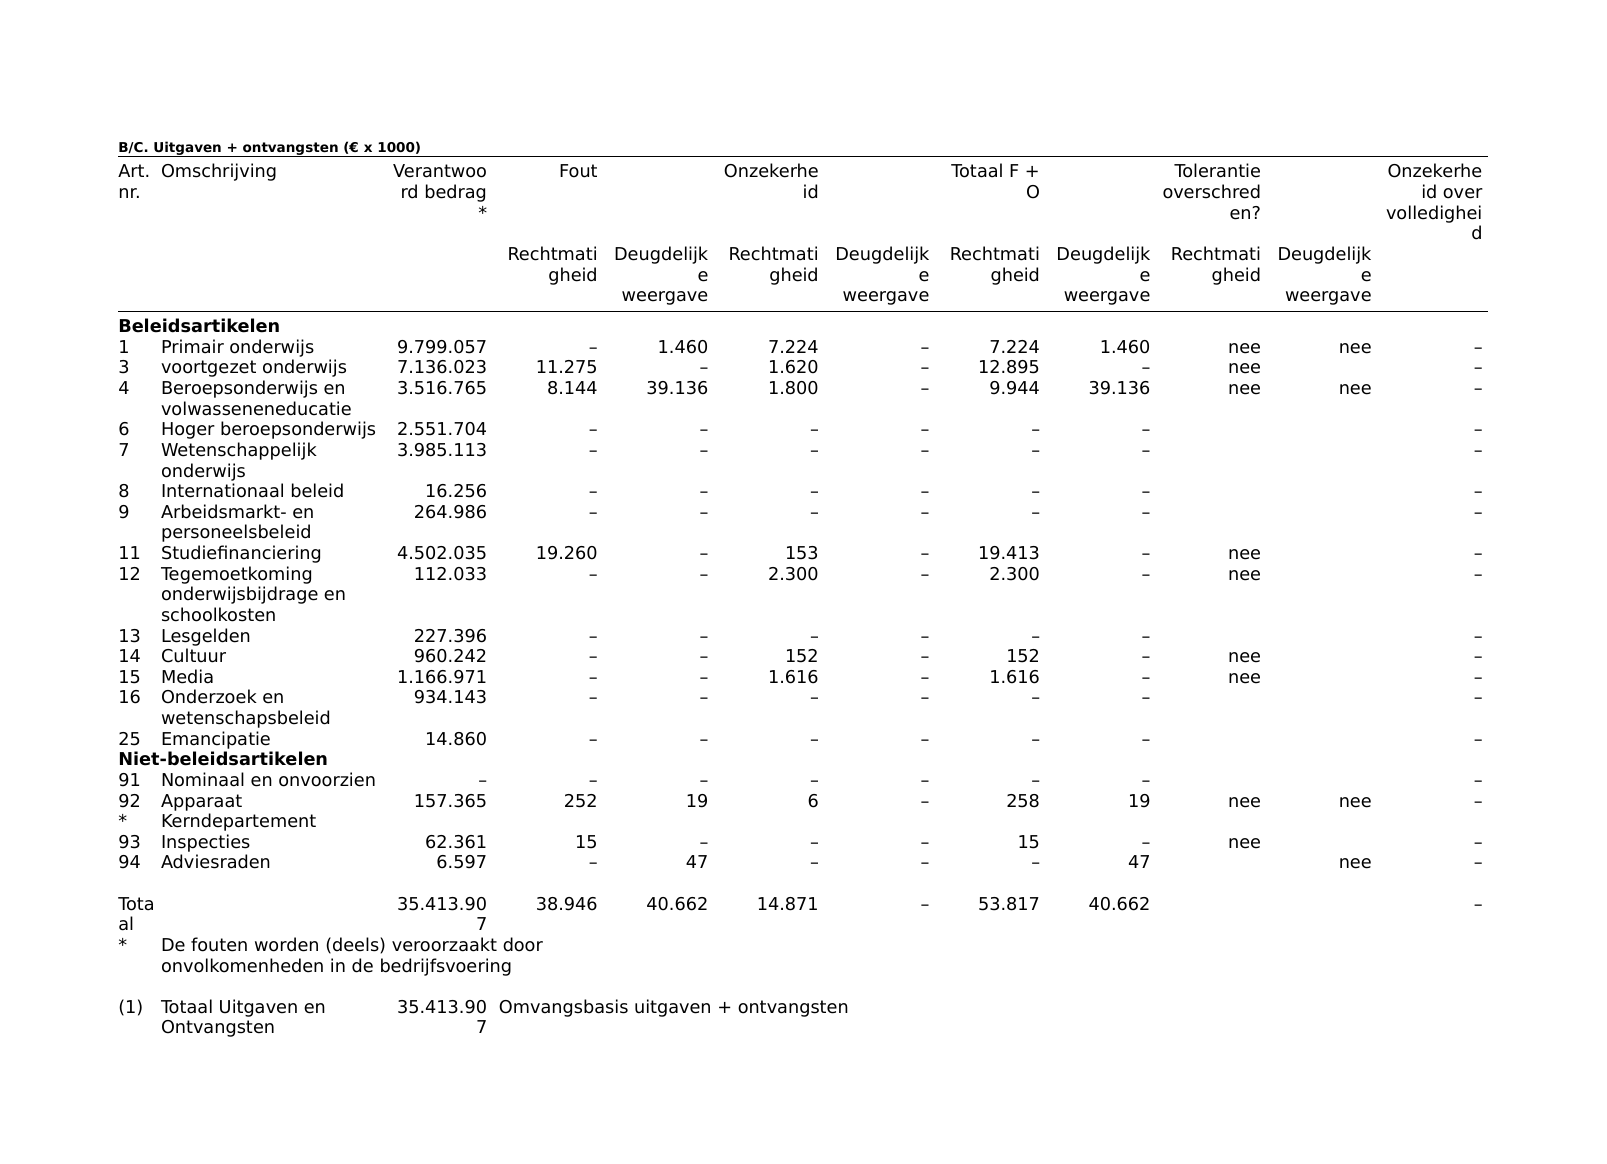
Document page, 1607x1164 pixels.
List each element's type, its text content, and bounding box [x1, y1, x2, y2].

table_cell Tegemoetkoming onderwijsbijdrage en schoolkosten [155, 564, 382, 626]
table_cell 1 [118, 337, 155, 357]
table_cell [935, 873, 1046, 894]
table_cell [493, 873, 603, 894]
table_cell – [825, 626, 935, 646]
table_cell [1267, 502, 1377, 543]
table_cell nee [1156, 791, 1267, 832]
table_cell – [714, 853, 824, 873]
table_cell 11.275 [493, 358, 603, 378]
table_cell 19.260 [493, 543, 603, 564]
table_cell [1267, 419, 1377, 440]
table_cell – [603, 481, 714, 502]
table_cell 35.413.907 [382, 997, 493, 1038]
table_cell 38.946 [493, 894, 603, 935]
table_cell nee [1267, 337, 1377, 357]
table_cell Onzekerheid over volledigheid [1377, 157, 1488, 244]
table_cell – [1046, 358, 1156, 378]
table_cell – [935, 688, 1046, 729]
table_cell [1377, 997, 1488, 1038]
table_cell [1377, 976, 1488, 997]
table_cell 62.361 [382, 832, 493, 852]
table_cell – [1377, 378, 1488, 419]
table_cell 157.365 [382, 791, 493, 832]
table_cell 9 [118, 502, 155, 543]
table_cell [155, 873, 382, 894]
table_cell 8 [118, 481, 155, 502]
table_cell 12 [118, 564, 155, 626]
table_cell – [825, 337, 935, 357]
table_cell [1267, 832, 1377, 852]
table_cell [1267, 646, 1377, 667]
table_cell [1156, 873, 1267, 894]
table_cell [155, 976, 382, 997]
table_cell 16 [118, 688, 155, 729]
table_cell Primair onderwijs [155, 337, 382, 357]
table_cell – [825, 832, 935, 852]
table_cell 1.460 [603, 337, 714, 357]
table_cell Internationaal beleid [155, 481, 382, 502]
table_cell Arbeidsmarkt- en personeelsbeleid [155, 502, 382, 543]
table_cell – [493, 419, 603, 440]
table_cell 91 [118, 770, 155, 791]
table_cell nee [1156, 832, 1267, 852]
table_cell 6.597 [382, 853, 493, 873]
table_cell – [493, 853, 603, 873]
table_cell – [1046, 646, 1156, 667]
table_cell Niet-beleidsartikelen [118, 749, 603, 770]
table_cell Deugdelijke weergave [1267, 244, 1377, 311]
table_cell 12.895 [935, 358, 1046, 378]
table_cell – [603, 358, 714, 378]
table_cell nee [1156, 378, 1267, 419]
table_cell [1267, 564, 1377, 626]
table_cell [825, 976, 935, 997]
table_cell 153 [714, 543, 824, 564]
table_cell [1267, 749, 1377, 770]
table_cell – [714, 832, 824, 852]
table_cell [935, 935, 1046, 976]
table_cell – [1046, 626, 1156, 646]
table_cell – [825, 419, 935, 440]
table_cell – [825, 440, 935, 481]
table_cell [603, 749, 714, 770]
table_cell – [1046, 543, 1156, 564]
table_cell – [603, 564, 714, 626]
table_cell – [493, 770, 603, 791]
table_cell [1267, 667, 1377, 687]
table_cell – [1377, 543, 1488, 564]
table_cell – [935, 626, 1046, 646]
table_cell nee [1156, 337, 1267, 357]
table_cell – [493, 337, 603, 357]
table_cell 2.551.704 [382, 419, 493, 440]
table_cell [493, 976, 603, 997]
table_cell voortgezet onderwijs [155, 358, 382, 378]
table_cell [1156, 770, 1267, 791]
table_cell – [825, 378, 935, 419]
table_cell [1156, 481, 1267, 502]
table_cell – [603, 667, 714, 687]
table_cell [603, 976, 714, 997]
table_cell nee [1267, 791, 1377, 832]
table_cell [382, 976, 493, 997]
table_cell 152 [714, 646, 824, 667]
table_cell 92 * [118, 791, 155, 832]
table_cell – [714, 502, 824, 543]
table_cell nee [1156, 646, 1267, 667]
table_cell [935, 312, 1046, 337]
table_cell Wetenschappelijk onderwijs [155, 440, 382, 481]
table_cell nee [1156, 667, 1267, 687]
table_cell – [825, 729, 935, 749]
table_cell – [493, 729, 603, 749]
table_cell [1046, 312, 1156, 337]
table_cell 1.166.971 [382, 667, 493, 687]
table_cell [1267, 440, 1377, 481]
table_cell Rechtmatigheid [493, 244, 603, 311]
table_cell – [1377, 358, 1488, 378]
table_cell Beroepsonderwijs en volwasseneneducatie [155, 378, 382, 419]
table_cell – [603, 543, 714, 564]
table_cell – [493, 481, 603, 502]
table_cell 25 [118, 729, 155, 749]
table_cell – [825, 502, 935, 543]
table_cell – [935, 853, 1046, 873]
table_cell Omvangsbasis uitgaven + ontvangsten [493, 997, 1267, 1038]
table_cell Totaal [118, 894, 155, 935]
table_cell Lesgelden [155, 626, 382, 646]
table_cell – [825, 646, 935, 667]
table_cell – [1046, 419, 1156, 440]
table_cell [1046, 749, 1156, 770]
table_cell – [1377, 626, 1488, 646]
table_cell – [1377, 667, 1488, 687]
table_cell 11 [118, 543, 155, 564]
table_cell 112.033 [382, 564, 493, 626]
table_cell – [603, 770, 714, 791]
table_cell 4.502.035 [382, 543, 493, 564]
table_cell – [603, 502, 714, 543]
table_cell 258 [935, 791, 1046, 832]
table_cell – [1377, 646, 1488, 667]
table_cell – [1046, 729, 1156, 749]
table_cell – [825, 564, 935, 626]
table_cell – [1377, 337, 1488, 357]
table_cell – [935, 481, 1046, 502]
table_cell Verantwoord bedrag * [382, 157, 493, 244]
table_cell – [1377, 481, 1488, 502]
table_cell (1) [118, 997, 155, 1038]
table_cell [1267, 626, 1377, 646]
table_cell [825, 749, 935, 770]
table_cell [825, 312, 935, 337]
table_cell – [825, 667, 935, 687]
table_cell [382, 244, 493, 311]
table_cell Fout [493, 157, 603, 244]
table_cell [1267, 358, 1377, 378]
table_cell – [1046, 502, 1156, 543]
table_cell – [1377, 770, 1488, 791]
table_cell 16.256 [382, 481, 493, 502]
table_cell – [714, 729, 824, 749]
table_cell [1156, 749, 1267, 770]
table_cell – [935, 729, 1046, 749]
table_cell [1046, 976, 1156, 997]
table_cell – [935, 770, 1046, 791]
table_cell [382, 873, 493, 894]
table_cell [1377, 935, 1488, 976]
table_cell [1267, 935, 1377, 976]
table_cell – [714, 419, 824, 440]
table_cell [825, 157, 935, 244]
table_cell 35.413.907 [382, 894, 493, 935]
table_cell – [603, 729, 714, 749]
table_cell Deugdelijke weergave [825, 244, 935, 311]
table_cell – [603, 832, 714, 852]
table_cell – [493, 502, 603, 543]
table_cell [603, 873, 714, 894]
table_cell 2.300 [935, 564, 1046, 626]
table_cell 227.396 [382, 626, 493, 646]
table_cell Totaal F + O [935, 157, 1046, 244]
table_cell 19 [603, 791, 714, 832]
table_cell 9.799.057 [382, 337, 493, 357]
table_cell 14.860 [382, 729, 493, 749]
table_cell [1156, 312, 1267, 337]
table_cell Deugdelijke weergave [603, 244, 714, 311]
table_cell [603, 157, 714, 244]
table_cell 3.985.113 [382, 440, 493, 481]
table_cell 7.224 [935, 337, 1046, 357]
table_cell 15 [118, 667, 155, 687]
table_cell – [603, 688, 714, 729]
table_cell [603, 312, 714, 337]
table_cell – [382, 770, 493, 791]
table_cell – [825, 543, 935, 564]
table_cell [1267, 873, 1377, 894]
table_cell [714, 749, 824, 770]
table_cell [1156, 729, 1267, 749]
table_cell – [714, 688, 824, 729]
table_cell Cultuur [155, 646, 382, 667]
table_cell 40.662 [603, 894, 714, 935]
table_cell – [1046, 440, 1156, 481]
table_cell – [825, 853, 935, 873]
table_cell – [1377, 729, 1488, 749]
table_cell – [603, 626, 714, 646]
table_cell – [935, 440, 1046, 481]
table_cell [1156, 502, 1267, 543]
table_cell 94 [118, 853, 155, 873]
table_cell 93 [118, 832, 155, 852]
table_cell Rechtmatigheid [1156, 244, 1267, 311]
table_cell [1377, 244, 1488, 311]
table_cell 47 [603, 853, 714, 873]
table_cell – [825, 481, 935, 502]
table_cell [1046, 157, 1156, 244]
table_cell 39.136 [1046, 378, 1156, 419]
table_cell 1.460 [1046, 337, 1156, 357]
table_cell [825, 873, 935, 894]
table_header B/C. Uitgaven + ontvangsten (€ x 1000) [118, 140, 1488, 156]
table_cell [1267, 688, 1377, 729]
table_cell 8.144 [493, 378, 603, 419]
table_cell [1267, 312, 1377, 337]
table_cell 3.516.765 [382, 378, 493, 419]
table_cell [714, 976, 824, 997]
table_cell 47 [1046, 853, 1156, 873]
table_cell nee [1267, 853, 1377, 873]
table_cell – [1046, 667, 1156, 687]
table_cell Onzekerheid [714, 157, 824, 244]
table_cell 3 [118, 358, 155, 378]
table_cell nee [1267, 378, 1377, 419]
table_cell – [825, 688, 935, 729]
table_cell – [493, 626, 603, 646]
table_cell 1.620 [714, 358, 824, 378]
table_cell – [1377, 688, 1488, 729]
table_cell Deugdelijke weergave [1046, 244, 1156, 311]
table_cell [1267, 729, 1377, 749]
table_cell 264.986 [382, 502, 493, 543]
table_cell [118, 873, 155, 894]
table_cell – [493, 667, 603, 687]
table_cell Onderzoek en wetenschapsbeleid [155, 688, 382, 729]
table_cell nee [1156, 358, 1267, 378]
table_cell [1156, 894, 1267, 935]
table_cell 960.242 [382, 646, 493, 667]
table_cell [1267, 157, 1377, 244]
table_cell Art. nr. [118, 157, 155, 244]
table_cell nee [1156, 564, 1267, 626]
table_cell [1377, 312, 1488, 337]
table_cell – [714, 770, 824, 791]
table_cell – [714, 481, 824, 502]
table_cell De fouten worden (deels) veroorzaakt door onvolkomenheden in de bedrijfsvoering [155, 935, 714, 976]
table_cell 19.413 [935, 543, 1046, 564]
table_cell 40.662 [1046, 894, 1156, 935]
table_cell – [935, 419, 1046, 440]
table_cell Emancipatie [155, 729, 382, 749]
table_cell [714, 873, 824, 894]
table_cell 2.300 [714, 564, 824, 626]
table_cell – [825, 770, 935, 791]
table_cell 15 [935, 832, 1046, 852]
table_cell – [825, 894, 935, 935]
table_cell * [118, 935, 155, 976]
table_cell [1156, 626, 1267, 646]
table_cell – [1377, 419, 1488, 440]
table_cell – [493, 440, 603, 481]
table_cell [1377, 749, 1488, 770]
table_cell [1267, 543, 1377, 564]
table_cell [1267, 997, 1377, 1038]
table_cell 152 [935, 646, 1046, 667]
table_cell – [1046, 688, 1156, 729]
table_cell 1.616 [935, 667, 1046, 687]
table_cell [1156, 688, 1267, 729]
table_cell 934.143 [382, 688, 493, 729]
table_cell [714, 935, 824, 976]
table_cell 39.136 [603, 378, 714, 419]
table_cell [1046, 873, 1156, 894]
table_cell [714, 312, 824, 337]
table_cell – [603, 646, 714, 667]
table_cell – [714, 626, 824, 646]
table_cell [1156, 853, 1267, 873]
table_cell – [1377, 894, 1488, 935]
table_cell Apparaat Kerndepartement [155, 791, 382, 832]
table_cell Media [155, 667, 382, 687]
table_cell Rechtmatigheid [714, 244, 824, 311]
table_cell – [1377, 832, 1488, 852]
table_cell Omschrijving [155, 157, 382, 244]
table_cell [155, 244, 382, 311]
table_cell – [493, 564, 603, 626]
table_cell Inspecties [155, 832, 382, 852]
table_cell 1.800 [714, 378, 824, 419]
table_cell 4 [118, 378, 155, 419]
table_cell [935, 976, 1046, 997]
table_cell – [825, 358, 935, 378]
table_cell [1377, 873, 1488, 894]
table_cell [1156, 440, 1267, 481]
table_cell Studiefinanciering [155, 543, 382, 564]
table_cell 7.224 [714, 337, 824, 357]
table_cell – [1046, 564, 1156, 626]
table_cell – [493, 646, 603, 667]
table_cell 15 [493, 832, 603, 852]
table_cell – [1046, 770, 1156, 791]
table_cell Totaal Uitgaven en Ontvangsten [155, 997, 382, 1038]
table_cell – [603, 440, 714, 481]
table_cell 1.616 [714, 667, 824, 687]
table_cell – [1377, 853, 1488, 873]
table_cell 9.944 [935, 378, 1046, 419]
table_cell [825, 935, 935, 976]
table_cell [1156, 935, 1267, 976]
table_cell [1156, 419, 1267, 440]
table_cell [1267, 770, 1377, 791]
table_cell 19 [1046, 791, 1156, 832]
table_cell [1267, 894, 1377, 935]
table_cell 13 [118, 626, 155, 646]
table_cell 14.871 [714, 894, 824, 935]
table_cell – [1377, 502, 1488, 543]
table_cell Hoger beroepsonderwijs [155, 419, 382, 440]
table_cell – [714, 440, 824, 481]
table_cell – [603, 419, 714, 440]
table_cell 7 [118, 440, 155, 481]
table_cell 14 [118, 646, 155, 667]
table_cell [935, 749, 1046, 770]
table_cell [1156, 976, 1267, 997]
table_cell [118, 244, 155, 311]
table_cell [118, 976, 155, 997]
table_cell Rechtmatigheid [935, 244, 1046, 311]
table_cell – [825, 791, 935, 832]
table_cell Tolerantie overschreden? [1156, 157, 1267, 244]
table_cell 53.817 [935, 894, 1046, 935]
table_cell Beleidsartikelen [118, 312, 603, 337]
table_cell – [1377, 440, 1488, 481]
table_cell – [1046, 832, 1156, 852]
table_cell – [1377, 564, 1488, 626]
table_cell [1267, 481, 1377, 502]
table_cell Adviesraden [155, 853, 382, 873]
table_cell [1046, 935, 1156, 976]
table_cell nee [1156, 543, 1267, 564]
table_cell 252 [493, 791, 603, 832]
table_cell [155, 894, 382, 935]
table_cell – [1046, 481, 1156, 502]
table_cell [1267, 976, 1377, 997]
table_cell Nominaal en onvoorzien [155, 770, 382, 791]
table_cell – [493, 688, 603, 729]
table_cell 7.136.023 [382, 358, 493, 378]
table_cell – [935, 502, 1046, 543]
table_cell 6 [118, 419, 155, 440]
table_cell – [1377, 791, 1488, 832]
table_cell 6 [714, 791, 824, 832]
